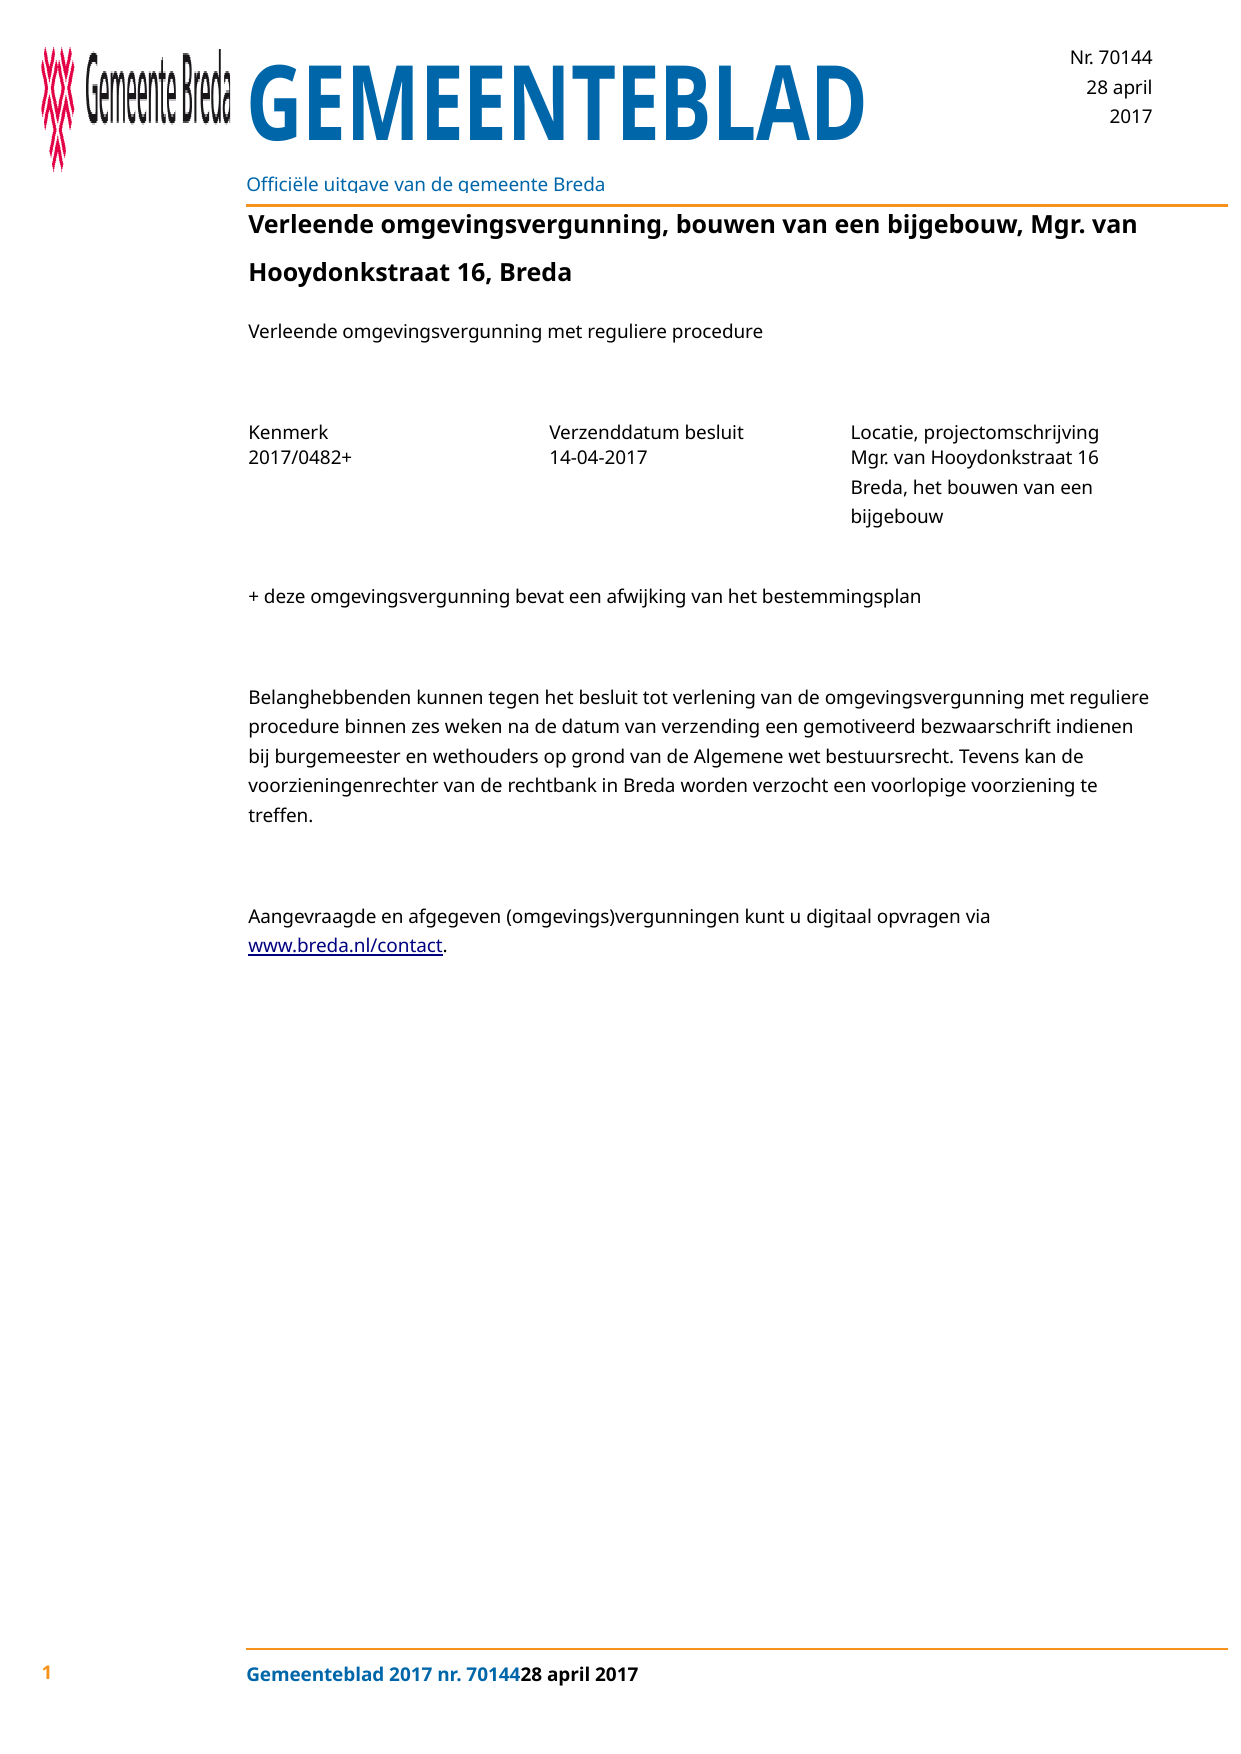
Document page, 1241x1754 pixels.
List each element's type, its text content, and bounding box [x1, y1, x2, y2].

picture [41, 47, 231, 172]
table_cell 14-04-2017 [549, 445, 850, 529]
text Belanghebbenden kunnen tegen het besluit tot verlening van de omgevingsvergunning met reguliere procedure binnen zes weken na de datum van verzending een gemotiveerd bezwaarschrift indienen bij burgemeester en wethouders op grond van de Algemene wet bestuursrecht. Tevens kan de voorzieningenrechter van de rechtbank in Breda worden verzocht een voorlopige voorziening te treffen. [248, 684, 1152, 828]
text Verleende omgevingsvergunning, bouwen van een bijgebouw, Mgr. van Hooydonkstraat 16, Breda [248, 207, 1152, 288]
text + deze omgevingsvergunning bevat een afwijking van het bestemmingsplan [248, 583, 1152, 609]
table_cell Mgr. van Hooydonkstraat 16 Breda, het bouwen van een bijgebouw [850, 445, 1152, 529]
text Aangevraagde en afgegeven (omgevings)vergunningen kunt u digitaal opvragen via www.breda.nl/contact. [248, 903, 1152, 958]
text Verleende omgevingsvergunning met reguliere procedure [248, 318, 1152, 344]
table_header Locatie, projectomschrijving [850, 419, 1152, 444]
table_header Verzenddatum besluit [549, 419, 850, 444]
table_header Kenmerk [248, 419, 549, 444]
table_cell 2017/0482+ [248, 445, 549, 529]
